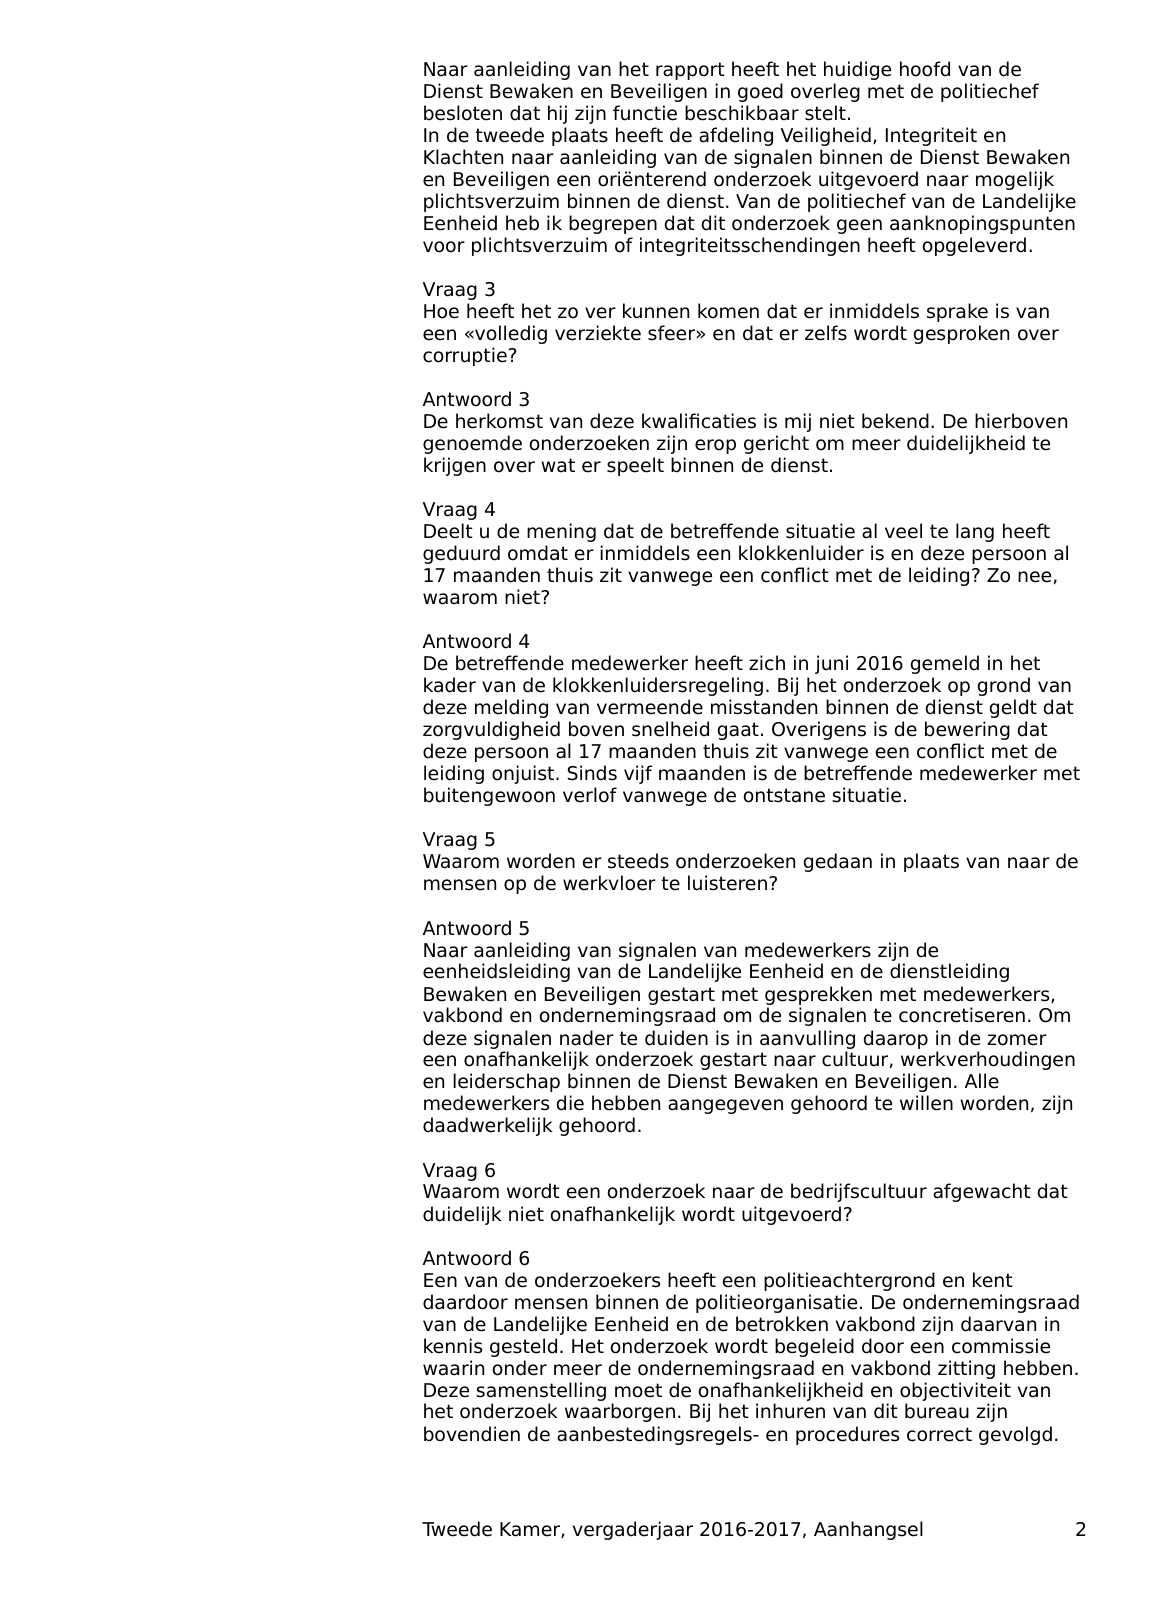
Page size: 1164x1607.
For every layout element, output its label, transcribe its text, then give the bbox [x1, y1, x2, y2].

text Antwoord 3 [422, 389, 1087, 411]
text Waarom worden er steeds onderzoeken gedaan in plaats van naar de mensen op de werkvloer te luisteren? [422, 851, 1087, 895]
text Vraag 3 [422, 279, 1087, 301]
text Naar aanleiding van signalen van medewerkers zijn de eenheidsleiding van de Landelijke Eenheid en de dienstleiding Bewaken en Beveiligen gestart met gesprekken met medewerkers, vakbond en ondernemingsraad om de signalen te concretiseren. Om deze signalen nader te duiden is in aanvulling daarop in de zomer een onafhankelijk onderzoek gestart naar cultuur, werkverhoudingen en leiderschap binnen de Dienst Bewaken en Beveiligen. Alle medewerkers die hebben aangegeven gehoord te willen worden, zijn daadwerkelijk gehoord. [422, 939, 1087, 1137]
text De herkomst van deze kwalificaties is mij niet bekend. De hierboven genoemde onderzoeken zijn erop gericht om meer duidelijkheid te krijgen over wat er speelt binnen de dienst. [422, 411, 1087, 477]
text Vraag 4 [422, 499, 1087, 521]
text Antwoord 5 [422, 917, 1087, 939]
text Vraag 5 [422, 829, 1087, 851]
text Hoe heeft het zo ver kunnen komen dat er inmiddels sprake is van een «volledig verziekte sfeer» en dat er zelfs wordt gesproken over corruptie? [422, 301, 1087, 367]
text Waarom wordt een onderzoek naar de bedrijfscultuur afgewacht dat duidelijk niet onafhankelijk wordt uitgevoerd? [422, 1181, 1087, 1225]
text Een van de onderzoekers heeft een politieachtergrond en kent daardoor mensen binnen de politieorganisatie. De ondernemingsraad van de Landelijke Eenheid en de betrokken vakbond zijn daarvan in kennis gesteld. Het onderzoek wordt begeleid door een commissie waarin onder meer de ondernemingsraad en vakbond zitting hebben. Deze samenstelling moet de onafhankelijkheid en objectiviteit van het onderzoek waarborgen. Bij het inhuren van dit bureau zijn bovendien de aanbestedingsregels- en procedures correct gevolgd. [422, 1269, 1087, 1445]
text Naar aanleiding van het rapport heeft het huidige hoofd van de Dienst Bewaken en Beveiligen in goed overleg met de politiechef besloten dat hij zijn functie beschikbaar stelt. [422, 59, 1087, 125]
text De betreffende medewerker heeft zich in juni 2016 gemeld in het kader van de klokkenluidersregeling. Bij het onderzoek op grond van deze melding van vermeende misstanden binnen de dienst geldt dat zorgvuldigheid boven snelheid gaat. Overigens is de bewering dat deze persoon al 17 maanden thuis zit vanwege een conflict met de leiding onjuist. Sinds vijf maanden is de betreffende medewerker met buitengewoon verlof vanwege de ontstane situatie. [422, 653, 1087, 807]
text Antwoord 4 [422, 631, 1087, 653]
text In de tweede plaats heeft de afdeling Veiligheid, Integriteit en Klachten naar aanleiding van de signalen binnen de Dienst Bewaken en Beveiligen een oriënterend onderzoek uitgevoerd naar mogelijk plichtsverzuim binnen de dienst. Van de politiechef van de Landelijke Eenheid heb ik begrepen dat dit onderzoek geen aanknopingspunten voor plichtsverzuim of integriteitsschendingen heeft opgeleverd. [422, 125, 1087, 257]
text Vraag 6 [422, 1159, 1087, 1181]
text Antwoord 6 [422, 1248, 1087, 1269]
text Deelt u de mening dat de betreffende situatie al veel te lang heeft geduurd omdat er inmiddels een klokkenluider is en deze persoon al 17 maanden thuis zit vanwege een conflict met de leiding? Zo nee, waarom niet? [422, 521, 1087, 609]
